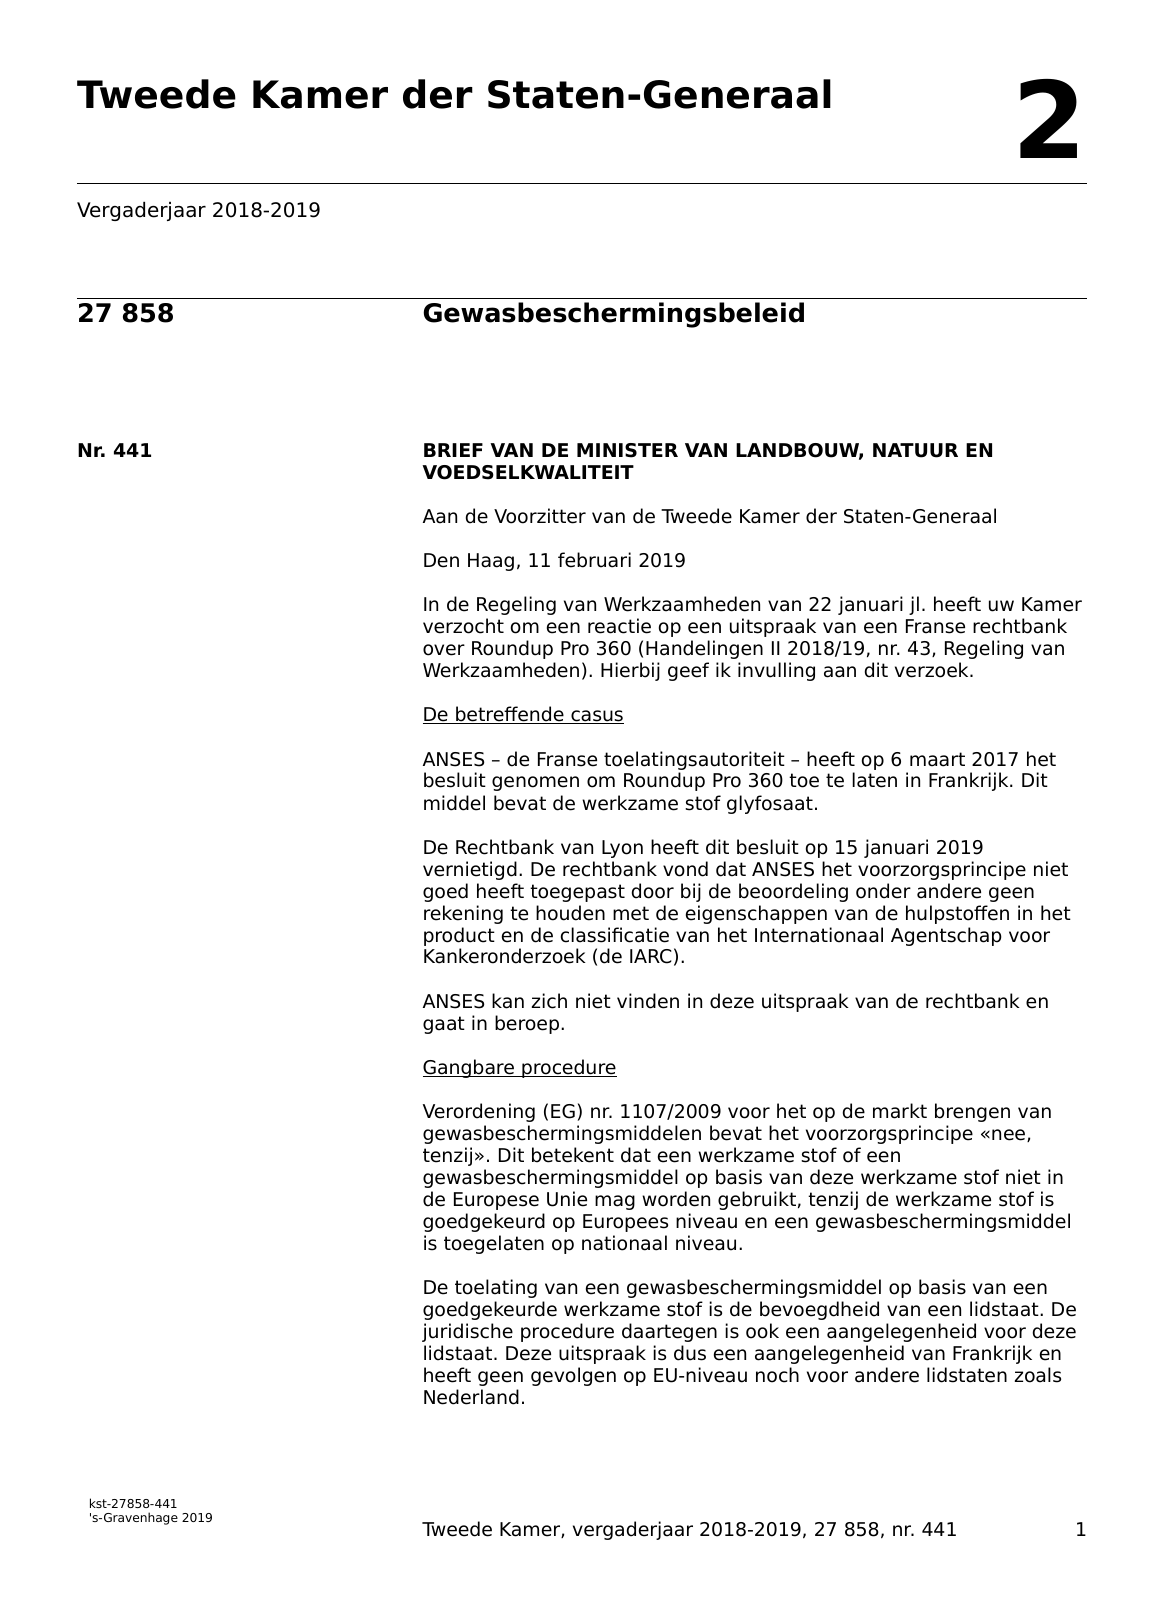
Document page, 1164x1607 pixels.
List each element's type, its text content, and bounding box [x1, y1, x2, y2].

text Den Haag, 11 februari 2019 [422, 550, 1087, 572]
text Aan de Voorzitter van de Tweede Kamer der Staten-Generaal [422, 506, 1087, 528]
text 's-Gravenhage 2019 [88, 1511, 323, 1525]
table_cell Vergaderjaar 2018-2019 [77, 184, 1087, 298]
subtitle Nr. 441 BRIEF VAN DE MINISTER VAN LANDBOUW, NATUUR EN VOEDSELKWALITEIT [77, 440, 1087, 484]
subtitle 27 858 Gewasbeschermingsbeleid [77, 299, 1087, 329]
text ANSES – de Franse toelatingsautoriteit – heeft op 6 maart 2017 het besluit genomen om Roundup Pro 360 toe te laten in Frankrijk. Dit middel bevat de werkzame stof glyfosaat. [422, 748, 1087, 814]
table_header 2 [886, 59, 1087, 183]
text De toelating van een gewasbeschermingsmiddel op basis van een goedgekeurde werkzame stof is de bevoegdheid van een lidstaat. De juridische procedure daartegen is ook een aangelegenheid voor deze lidstaat. Deze uitspraak is dus een aangelegenheid van Frankrijk en heeft geen gevolgen op EU-niveau noch voor andere lidstaten zoals Nederland. [422, 1277, 1087, 1409]
subtitle De betreffende casus [422, 704, 1087, 726]
table_header Tweede Kamer der Staten-Generaal [77, 59, 886, 183]
text ANSES kan zich niet vinden in deze uitspraak van de rechtbank en gaat in beroep. [422, 991, 1087, 1034]
text Verordening (EG) nr. 1107/2009 voor het op de markt brengen van gewasbeschermingsmiddelen bevat het voorzorgsprincipe «nee, tenzij». Dit betekent dat een werkzame stof of een gewasbeschermingsmiddel op basis van deze werkzame stof niet in de Europese Unie mag worden gebruikt, tenzij de werkzame stof is goedgekeurd op Europees niveau en een gewasbeschermingsmiddel is toegelaten op nationaal niveau. [422, 1101, 1087, 1255]
text kst-27858-441 [88, 1497, 323, 1511]
text De Rechtbank van Lyon heeft dit besluit op 15 januari 2019 vernietigd. De rechtbank vond dat ANSES het voorzorgsprincipe niet goed heeft toegepast door bij de beoordeling onder andere geen rekening te houden met de eigenschappen van de hulpstoffen in het product en de classificatie van het Internationaal Agentschap voor Kankeronderzoek (de IARC). [422, 837, 1087, 968]
text In de Regeling van Werkzaamheden van 22 januari jl. heeft uw Kamer verzocht om een reactie op een uitspraak van een Franse rechtbank over Roundup Pro 360 (Handelingen II 2018/19, nr. 43, Regeling van Werkzaamheden). Hierbij geef ik invulling aan dit verzoek. [422, 594, 1087, 682]
subtitle Gangbare procedure [422, 1057, 1087, 1079]
